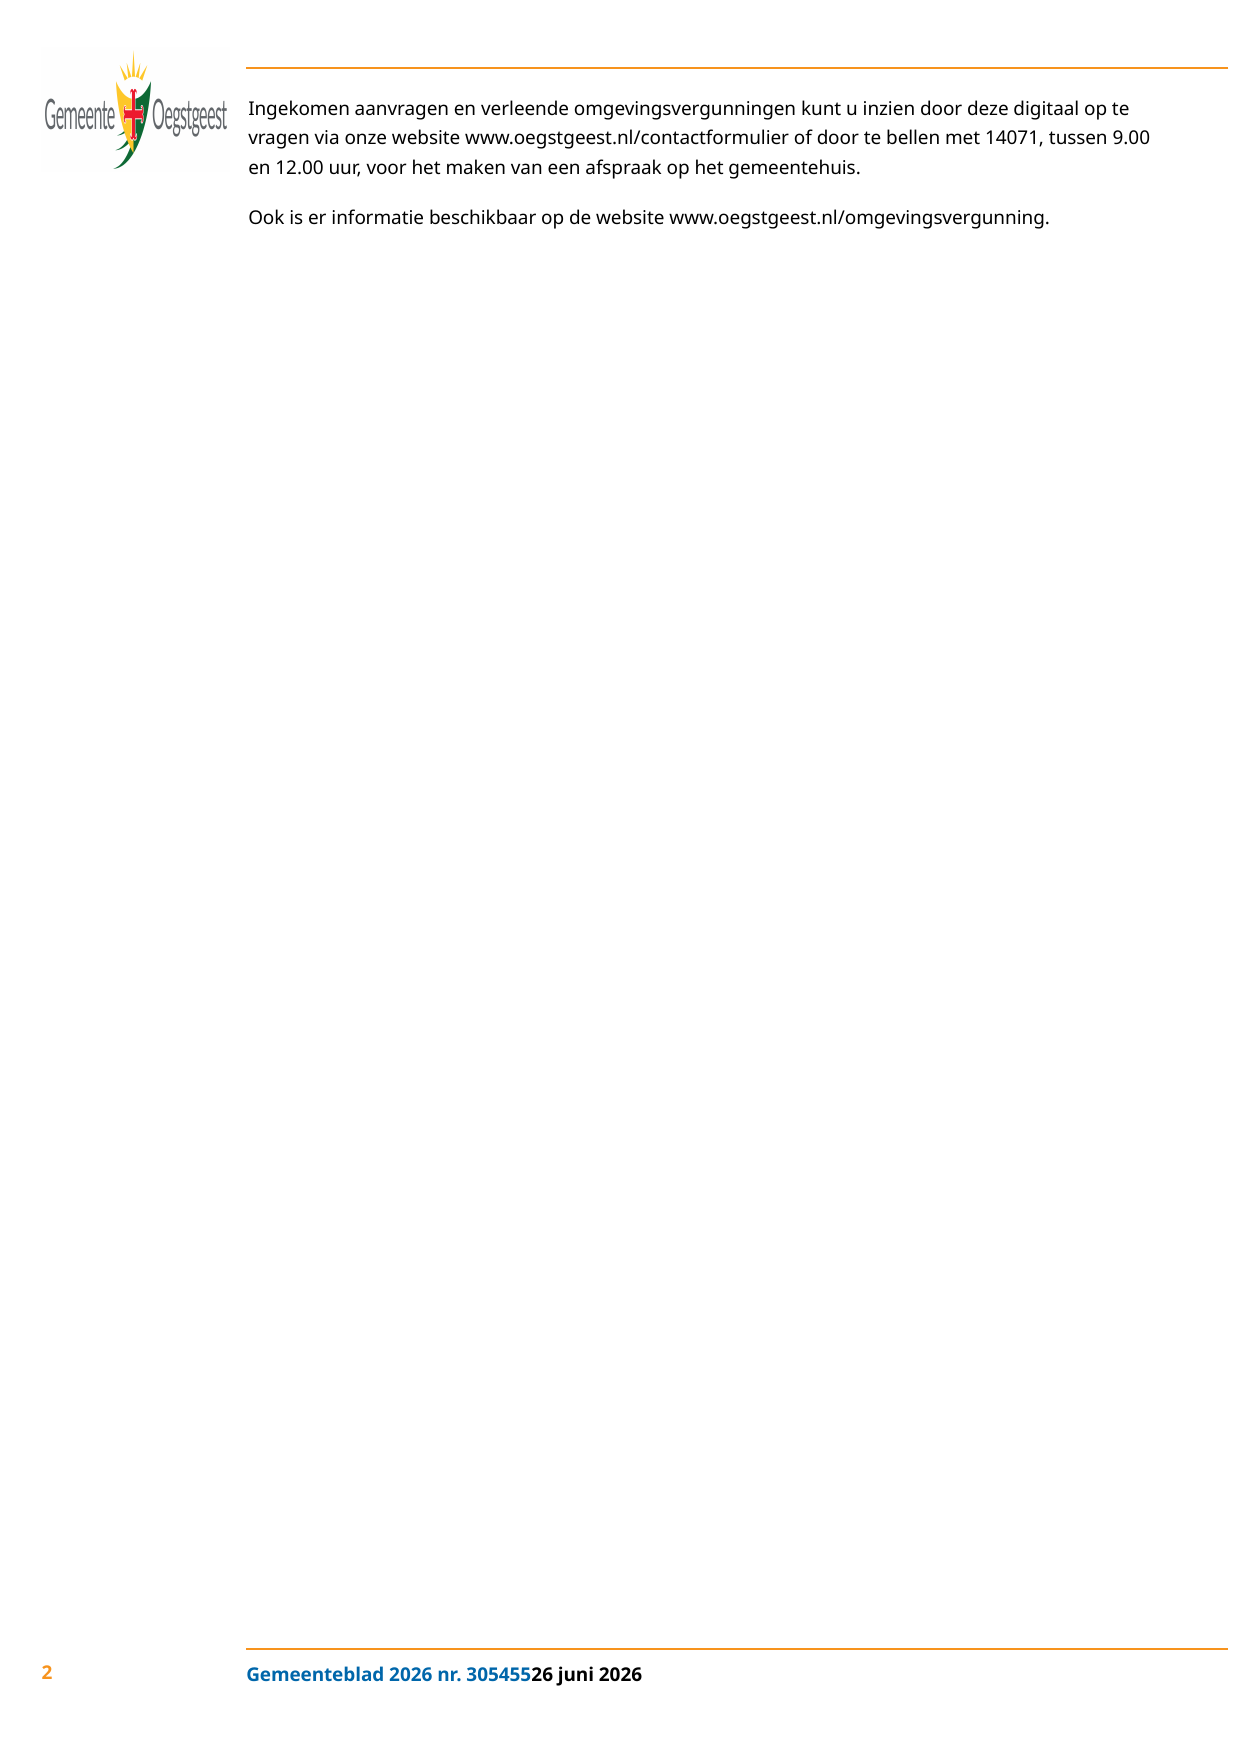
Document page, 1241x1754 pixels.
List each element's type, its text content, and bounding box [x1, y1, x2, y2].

picture [41, 47, 231, 172]
text Ingekomen aanvragen en verleende omgevingsvergunningen kunt u inzien door deze digitaal op te vragen via onze website www.oegstgeest.nl/contactformulier of door te bellen met 14071, tussen 9.00 en 12.00 uur, voor het maken van een afspraak op het gemeentehuis. [248, 95, 1152, 180]
text Ook is er informatie beschikbaar op de website www.oegstgeest.nl/omgevingsvergunning. [248, 204, 1152, 230]
